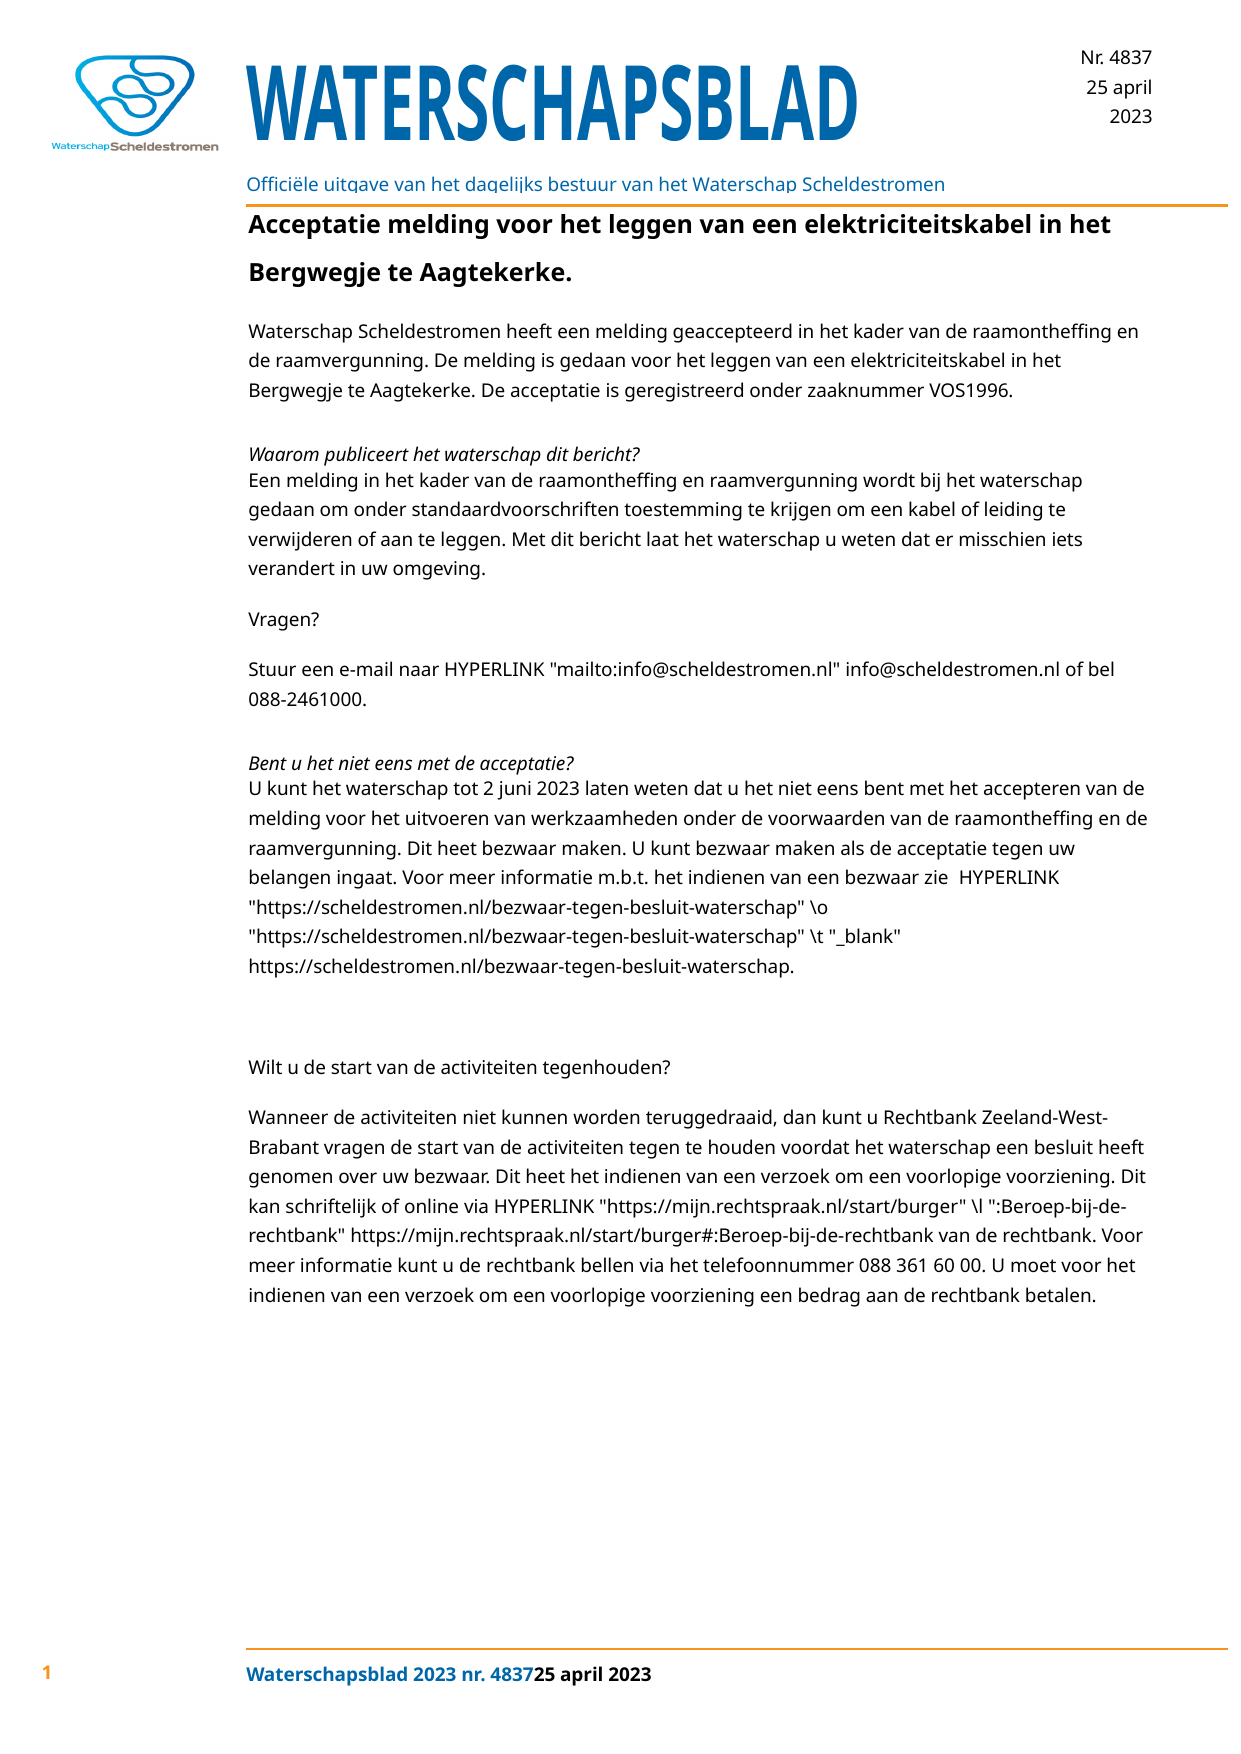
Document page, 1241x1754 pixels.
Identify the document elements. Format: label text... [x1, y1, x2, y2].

text Waterschap Scheldestromen heeft een melding geaccepteerd in het kader van de raamontheffing en de raamvergunning. De melding is gedaan voor het leggen van een elektriciteitskabel in het Bergwegje te Aagtekerke. De acceptatie is geregistreerd onder zaaknummer VOS1996. [248, 318, 1152, 403]
text Vragen? [248, 606, 1152, 632]
text Wilt u de start van de activiteiten tegenhouden? [248, 1054, 1152, 1080]
text Stuur een e-mail naar HYPERLINK "mailto:info@scheldestromen.nl" info@scheldestromen.nl of bel 088-2461000. [248, 656, 1152, 712]
text Een melding in het kader van de raamontheffing en raamvergunning wordt bij het waterschap gedaan om onder standaardvoorschriften toestemming te krijgen om een kabel of leiding te verwijderen of aan te leggen. Met dit bericht laat het waterschap u weten dat er misschien iets verandert in uw omgeving. [248, 467, 1152, 581]
text Waarom publiceert het waterschap dit bericht? [248, 441, 1152, 467]
text Acceptatie melding voor het leggen van een elektriciteitskabel in het Bergwegje te Aagtekerke. [248, 207, 1152, 288]
text Wanneer de activiteiten niet kunnen worden teruggedraaid, dan kunt u Rechtbank Zeeland-West-Brabant vragen de start van de activiteiten tegen te houden voordat het waterschap een besluit heeft genomen over uw bezwaar. Dit heet het indienen van een verzoek om een voorlopige voorziening. Dit kan schriftelijk of online via HYPERLINK "https://mijn.rechtspraak.nl/start/burger" \l ":Beroep-bij-de-rechtbank" https://mijn.rechtspraak.nl/start/burger#:Beroep-bij-de-rechtbank van de rechtbank. Voor meer informatie kunt u de rechtbank bellen via het telefoonnummer 088 361 60 00. U moet voor het indienen van een verzoek om een voorlopige voorziening een bedrag aan de rechtbank betalen. [248, 1104, 1152, 1308]
picture [41, 47, 231, 172]
text U kunt het waterschap tot 2 juni 2023 laten weten dat u het niet eens bent met het accepteren van de melding voor het uitvoeren van werkzaamheden onder de voorwaarden van de raamontheffing en de raamvergunning. Dit heet bezwaar maken. U kunt bezwaar maken als de acceptatie tegen uw belangen ingaat. Voor meer informatie m.b.t. het indienen van een bezwaar zie HYPERLINK "https://scheldestromen.nl/bezwaar-tegen-besluit-waterschap" \o "https://scheldestromen.nl/bezwaar-tegen-besluit-waterschap" \t "_blank" https://scheldestromen.nl/bezwaar-tegen-besluit-waterschap. [248, 776, 1152, 979]
text Bent u het niet eens met de acceptatie? [248, 750, 1152, 776]
